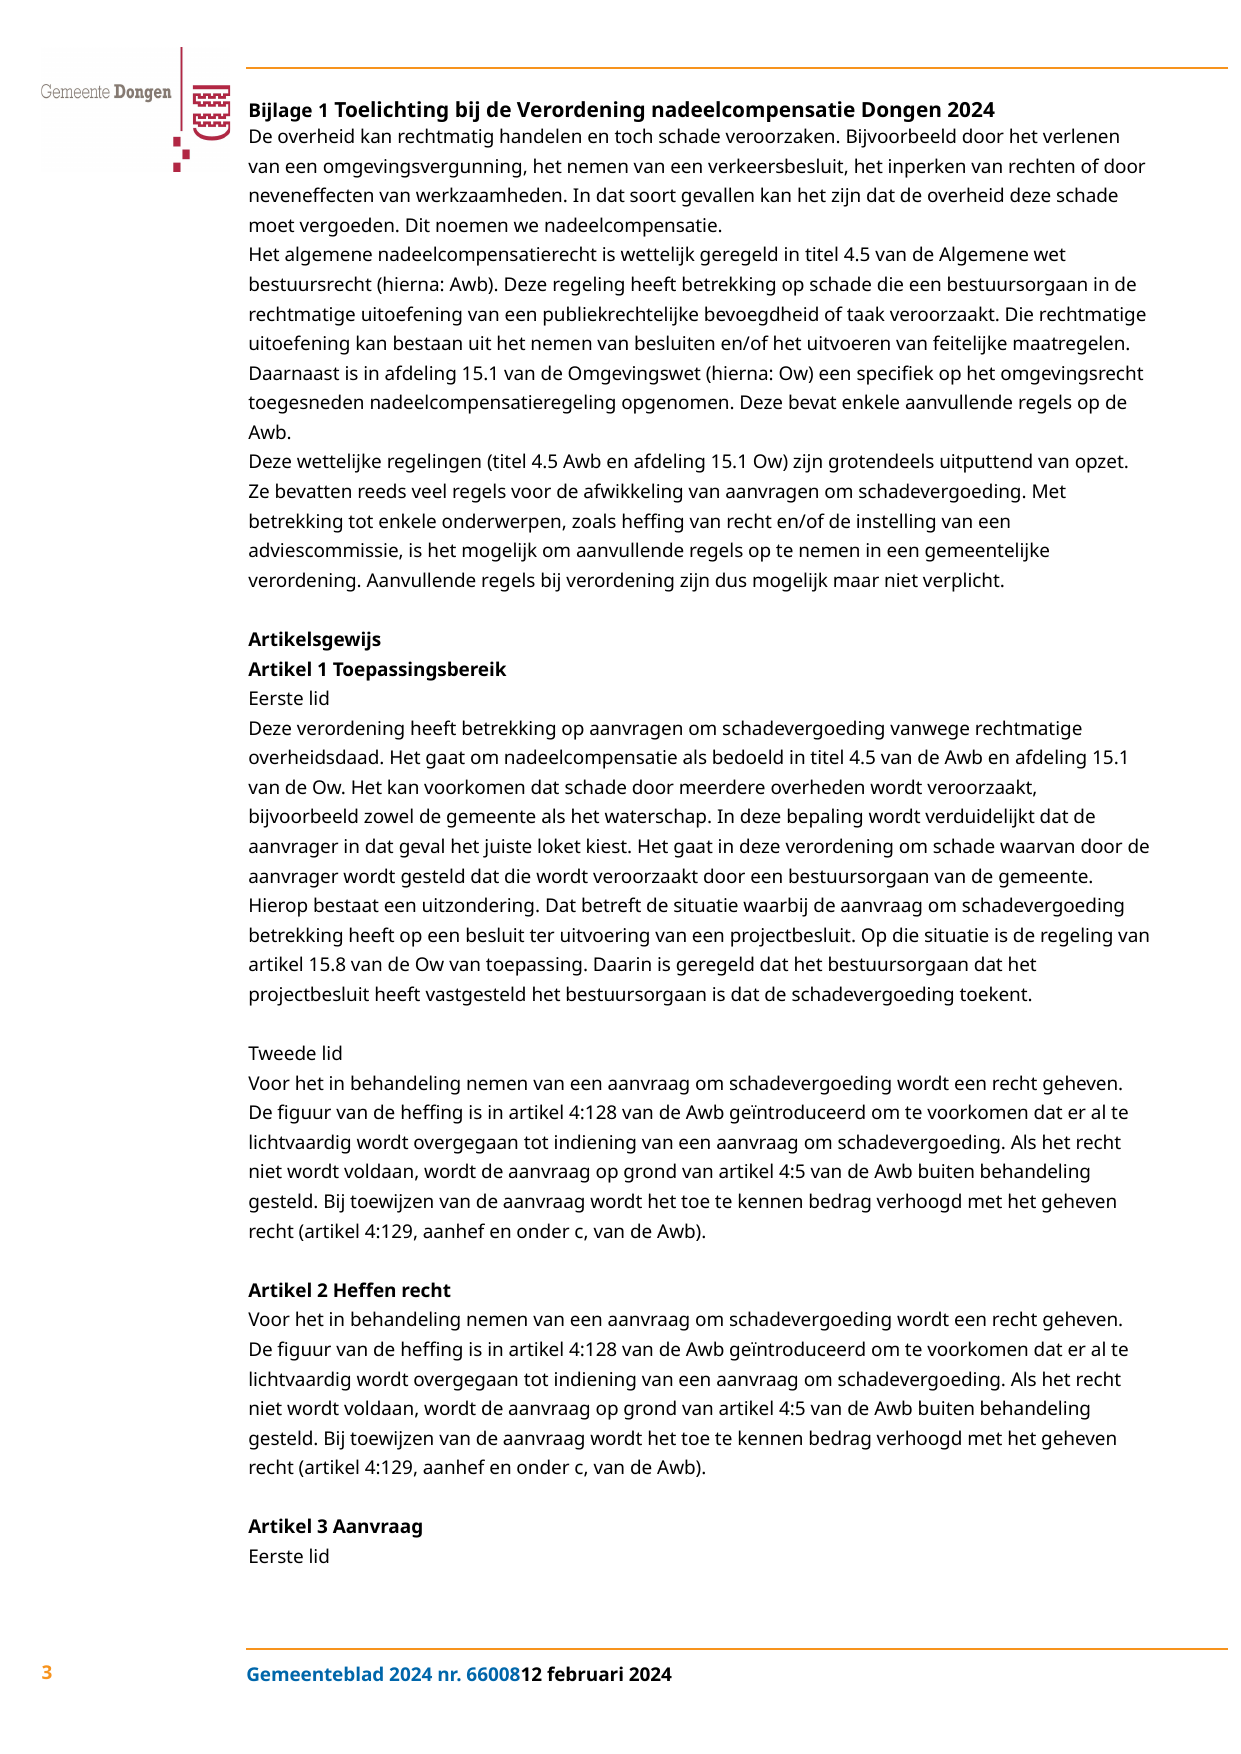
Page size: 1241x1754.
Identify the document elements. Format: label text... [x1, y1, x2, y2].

text Bijlage 1 Toelichting bij de Verordening nadeelcompensatie Dongen 2024 [248, 95, 1152, 123]
picture [41, 47, 231, 172]
text Artikel 1 Toepassingsbereik [248, 656, 1152, 682]
text Eerste lid [248, 1543, 1152, 1569]
text Artikel 2 Heffen recht [248, 1277, 1152, 1303]
text Het algemene nadeelcompensatierecht is wettelijk geregeld in titel 4.5 van de Algemene wet bestuursrecht (hierna: Awb). Deze regeling heeft betrekking op schade die een bestuursorgaan in de rechtmatige uitoefening van een publiekrechtelijke bevoegdheid of taak veroorzaakt. Die rechtmatige uitoefening kan bestaan uit het nemen van besluiten en/of het uitvoeren van feitelijke maatregelen. [248, 242, 1152, 356]
text Artikel 3 Aanvraag [248, 1514, 1152, 1539]
text Voor het in behandeling nemen van een aanvraag om schadevergoeding wordt een recht geheven. De figuur van de heffing is in artikel 4:128 van de Awb geïntroduceerd om te voorkomen dat er al te lichtvaardig wordt overgegaan tot indiening van een aanvraag om schadevergoeding. Als het recht niet wordt voldaan, wordt de aanvraag op grond van artikel 4:5 van de Awb buiten behandeling gesteld. Bij toewijzen van de aanvraag wordt het toe te kennen bedrag verhoogd met het geheven recht (artikel 4:129, aanhef en onder c, van de Awb). [248, 1070, 1152, 1244]
text Tweede lid [248, 1040, 1152, 1066]
text Daarnaast is in afdeling 15.1 van de Omgevingswet (hierna: Ow) een specifiek op het omgevingsrecht toegesneden nadeelcompensatieregeling opgenomen. Deze bevat enkele aanvullende regels op de Awb. [248, 360, 1152, 445]
text De overheid kan rechtmatig handelen en toch schade veroorzaken. Bijvoorbeeld door het verlenen van een omgevingsvergunning, het nemen van een verkeersbesluit, het inperken van rechten of door neveneffecten van werkzaamheden. In dat soort gevallen kan het zijn dat de overheid deze schade moet vergoeden. Dit noemen we nadeelcompensatie. [248, 123, 1152, 238]
text Eerste lid [248, 685, 1152, 711]
text Artikelsgewijs [248, 626, 1152, 652]
text Voor het in behandeling nemen van een aanvraag om schadevergoeding wordt een recht geheven. De figuur van de heffing is in artikel 4:128 van de Awb geïntroduceerd om te voorkomen dat er al te lichtvaardig wordt overgegaan tot indiening van een aanvraag om schadevergoeding. Als het recht niet wordt voldaan, wordt de aanvraag op grond van artikel 4:5 van de Awb buiten behandeling gesteld. Bij toewijzen van de aanvraag wordt het toe te kennen bedrag verhoogd met het geheven recht (artikel 4:129, aanhef en onder c, van de Awb). [248, 1307, 1152, 1480]
text Deze wettelijke regelingen (titel 4.5 Awb en afdeling 15.1 Ow) zijn grotendeels uitputtend van opzet. Ze bevatten reeds veel regels voor de afwikkeling van aanvragen om schadevergoeding. Met betrekking tot enkele onderwerpen, zoals heffing van recht en/of de instelling van een adviescommissie, is het mogelijk om aanvullende regels op te nemen in een gemeentelijke verordening. Aanvullende regels bij verordening zijn dus mogelijk maar niet verplicht. [248, 449, 1152, 593]
text Deze verordening heeft betrekking op aanvragen om schadevergoeding vanwege rechtmatige overheidsdaad. Het gaat om nadeelcompensatie als bedoeld in titel 4.5 van de Awb en afdeling 15.1 van de Ow. Het kan voorkomen dat schade door meerdere overheden wordt veroorzaakt, bijvoorbeeld zowel de gemeente als het waterschap. In deze bepaling wordt verduidelijkt dat de aanvrager in dat geval het juiste loket kiest. Het gaat in deze verordening om schade waarvan door de aanvrager wordt gesteld dat die wordt veroorzaakt door een bestuursorgaan van de gemeente. Hierop bestaat een uitzondering. Dat betreft de situatie waarbij de aanvraag om schadevergoeding betrekking heeft op een besluit ter uitvoering van een projectbesluit. Op die situatie is de regeling van artikel 15.8 van de Ow van toepassing. Daarin is geregeld dat het bestuursorgaan dat het projectbesluit heeft vastgesteld het bestuursorgaan is dat de schadevergoeding toekent. [248, 715, 1152, 1007]
